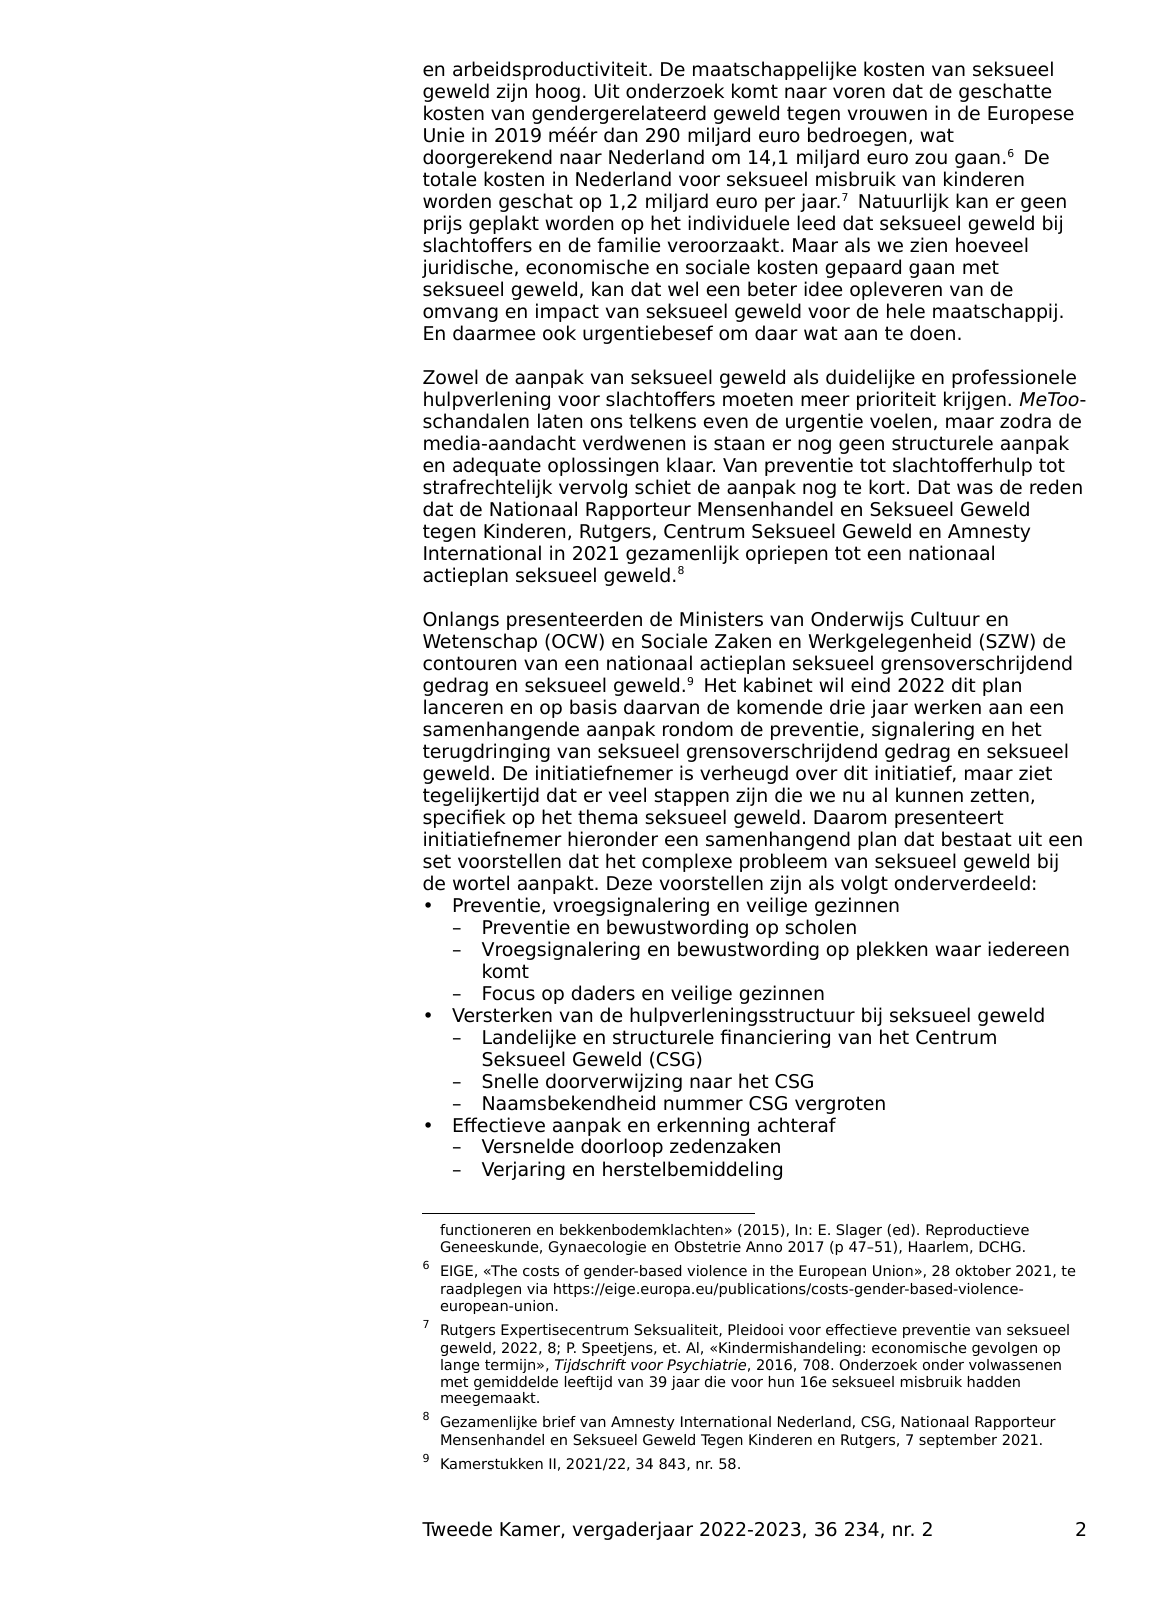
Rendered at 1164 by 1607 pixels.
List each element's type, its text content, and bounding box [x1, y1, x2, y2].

text – Vroegsignalering en bewustwording op plekken waar iedereen komt [452, 939, 1087, 983]
text • Versterken van de hulpverleningsstructuur bij seksueel geweld [422, 1004, 1087, 1027]
text – Focus op daders en veilige gezinnen [452, 983, 1087, 1004]
text – Naamsbekendheid nummer CSG vergroten [452, 1092, 1087, 1114]
text • Effectieve aanpak en erkenning achteraf [422, 1114, 1087, 1136]
text en arbeidsproductiviteit. De maatschappelijke kosten van seksueel geweld zijn hoog. Uit onderzoek komt naar voren dat de geschatte kosten van gendergerelateerd geweld tegen vrouwen in de Europese Unie in 2019 méér dan 290 miljard euro bedroegen, wat doorgerekend naar Nederland om 14,1 miljard euro zou gaan. De totale kosten in Nederland voor seksueel misbruik van kinderen worden geschat op 1,2 miljard euro per jaar. Natuurlijk kan er geen prijs geplakt worden op het individuele leed dat seksueel geweld bij slachtoffers en de familie veroorzaakt. Maar als we zien hoeveel juridische, economische en sociale kosten gepaard gaan met seksueel geweld, kan dat wel een beter idee opleveren van de omvang en impact van seksueel geweld voor de hele maatschappij. En daarmee ook urgentiebesef om daar wat aan te doen. [422, 59, 1087, 345]
text – Verjaring en herstelbemiddeling [452, 1158, 1087, 1180]
text – Landelijke en structurele financiering van het Centrum Seksueel Geweld (CSG) [452, 1027, 1087, 1071]
text Gezamenlijke brief van Amnesty International Nederland, CSG, Nationaal Rapporteur Mensenhandel en Seksueel Geweld Tegen Kinderen en Rutgers, 7 september 2021. [422, 1410, 1087, 1449]
text Zowel de aanpak van seksueel geweld als duidelijke en professionele hulpverlening voor slachtoffers moeten meer prioriteit krijgen. MeToo-schandalen laten ons telkens even de urgentie voelen, maar zodra de media-aandacht verdwenen is staan er nog geen structurele aanpak en adequate oplossingen klaar. Van preventie tot slachtofferhulp tot strafrechtelijk vervolg schiet de aanpak nog te kort. Dat was de reden dat de Nationaal Rapporteur Mensenhandel en Seksueel Geweld tegen Kinderen, Rutgers, Centrum Seksueel Geweld en Amnesty International in 2021 gezamenlijk opriepen tot een nationaal actieplan seksueel geweld. [422, 367, 1087, 587]
text – Versnelde doorloop zedenzaken [452, 1136, 1087, 1158]
text Kamerstukken II, 2021/22, 34 843, nr. 58. [422, 1452, 1087, 1474]
text – Preventie en bewustwording op scholen [452, 917, 1087, 939]
text functioneren en bekkenbodemklachten» (2015), In: E. Slager (ed). Reproductieve Geneeskunde, Gynaecologie en Obstetrie Anno 2017 (p 47–51), Haarlem, DCHG. [422, 1222, 1087, 1256]
text EIGE, «The costs of gender-based violence in the European Union», 28 oktober 2021, te raadplegen via https://eige.europa.eu/publications/costs-gender-based-violence-european-union. [422, 1259, 1087, 1315]
text Rutgers Expertisecentrum Seksualiteit, Pleidooi voor effectieve preventie van seksueel geweld, 2022, 8; P. Speetjens, et. Al, «Kindermishandeling: economische gevolgen op lange termijn», Tijdschrift voor Psychiatrie, 2016, 708. Onderzoek onder volwassenen met gemiddelde leeftijd van 39 jaar die voor hun 16e seksueel misbruik hadden meegemaakt. [422, 1318, 1087, 1407]
text Onlangs presenteerden de Ministers van Onderwijs Cultuur en Wetenschap (OCW) en Sociale Zaken en Werkgelegenheid (SZW) de contouren van een nationaal actieplan seksueel grensoverschrijdend gedrag en seksueel geweld. Het kabinet wil eind 2022 dit plan lanceren en op basis daarvan de komende drie jaar werken aan een samenhangende aanpak rondom de preventie, signalering en het terugdringing van seksueel grensoverschrijdend gedrag en seksueel geweld. De initiatiefnemer is verheugd over dit initiatief, maar ziet tegelijkertijd dat er veel stappen zijn die we nu al kunnen zetten, specifiek op het thema seksueel geweld. Daarom presenteert initiatiefnemer hieronder een samenhangend plan dat bestaat uit een set voorstellen dat het complexe probleem van seksueel geweld bij de wortel aanpakt. Deze voorstellen zijn als volgt onderverdeeld: [422, 609, 1087, 895]
text – Snelle doorverwijzing naar het CSG [452, 1071, 1087, 1092]
text • Preventie, vroegsignalering en veilige gezinnen [422, 895, 1087, 917]
